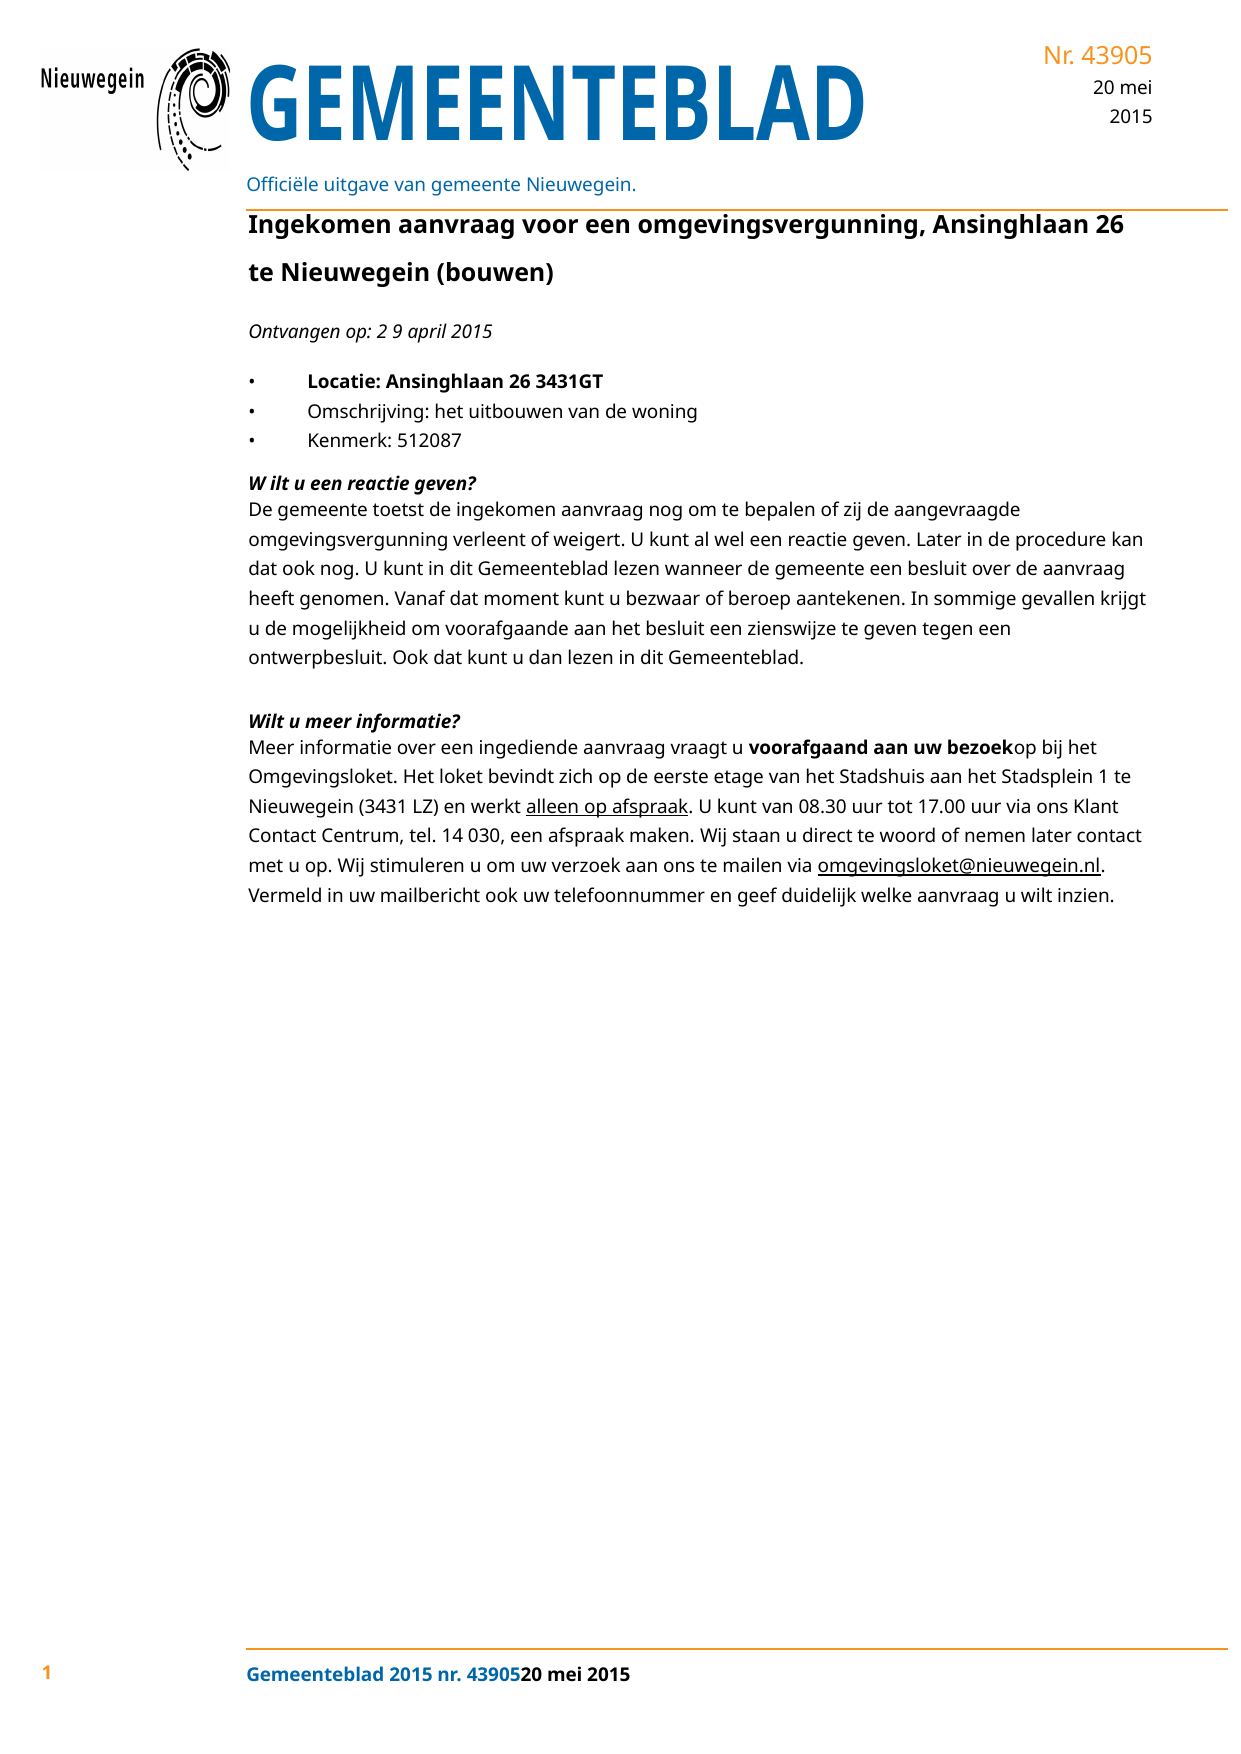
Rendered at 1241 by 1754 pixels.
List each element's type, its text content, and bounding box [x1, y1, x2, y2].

list Locatie: Ansinghlaan 26 3431GT [248, 368, 1152, 394]
text Ingekomen aanvraag voor een omgevingsvergunning, Ansinghlaan 26 te Nieuwegein (bouwen) [248, 211, 1152, 288]
text Meer informatie over een ingediende aanvraag vraagt u voorafgaand aan uw bezoekop bij het Omgevingsloket. Het loket bevindt zich op de eerste etage van het Stadshuis aan het Stadsplein 1 te Nieuwegein (3431 LZ) en werkt alleen op afspraak. U kunt van 08.30 uur tot 17.00 uur via ons Klant Contact Centrum, tel. 14 030, een afspraak maken. Wij staan u direct te woord of nemen later contact met u op. Wij stimuleren u om uw verzoek aan ons te mailen via omgevingsloket@nieuwegein.nl. Vermeld in uw mailbericht ook uw telefoonnummer en geef duidelijk welke aanvraag u wilt inzien. [248, 734, 1152, 908]
text Wilt u meer informatie? [248, 708, 1152, 734]
list Omschrijving: het uitbouwen van de woning [248, 398, 1152, 424]
text W ilt u een reactie geven? [248, 471, 1152, 496]
picture [41, 47, 231, 172]
list Kenmerk: 512087 [248, 427, 1152, 453]
text Ontvangen op: 2 9 april 2015 [248, 318, 1152, 344]
text De gemeente toetst de ingekomen aanvraag nog om te bepalen of zij de aangevraagde omgevingsvergunning verleent of weigert. U kunt al wel een reactie geven. Later in de procedure kan dat ook nog. U kunt in dit Gemeenteblad lezen wanneer de gemeente een besluit over de aanvraag heeft genomen. Vanaf dat moment kunt u bezwaar of beroep aantekenen. In sommige gevallen krijgt u de mogelijkheid om voorafgaande aan het besluit een zienswijze te geven tegen een ontwerpbesluit. Ook dat kunt u dan lezen in dit Gemeenteblad. [248, 496, 1152, 670]
